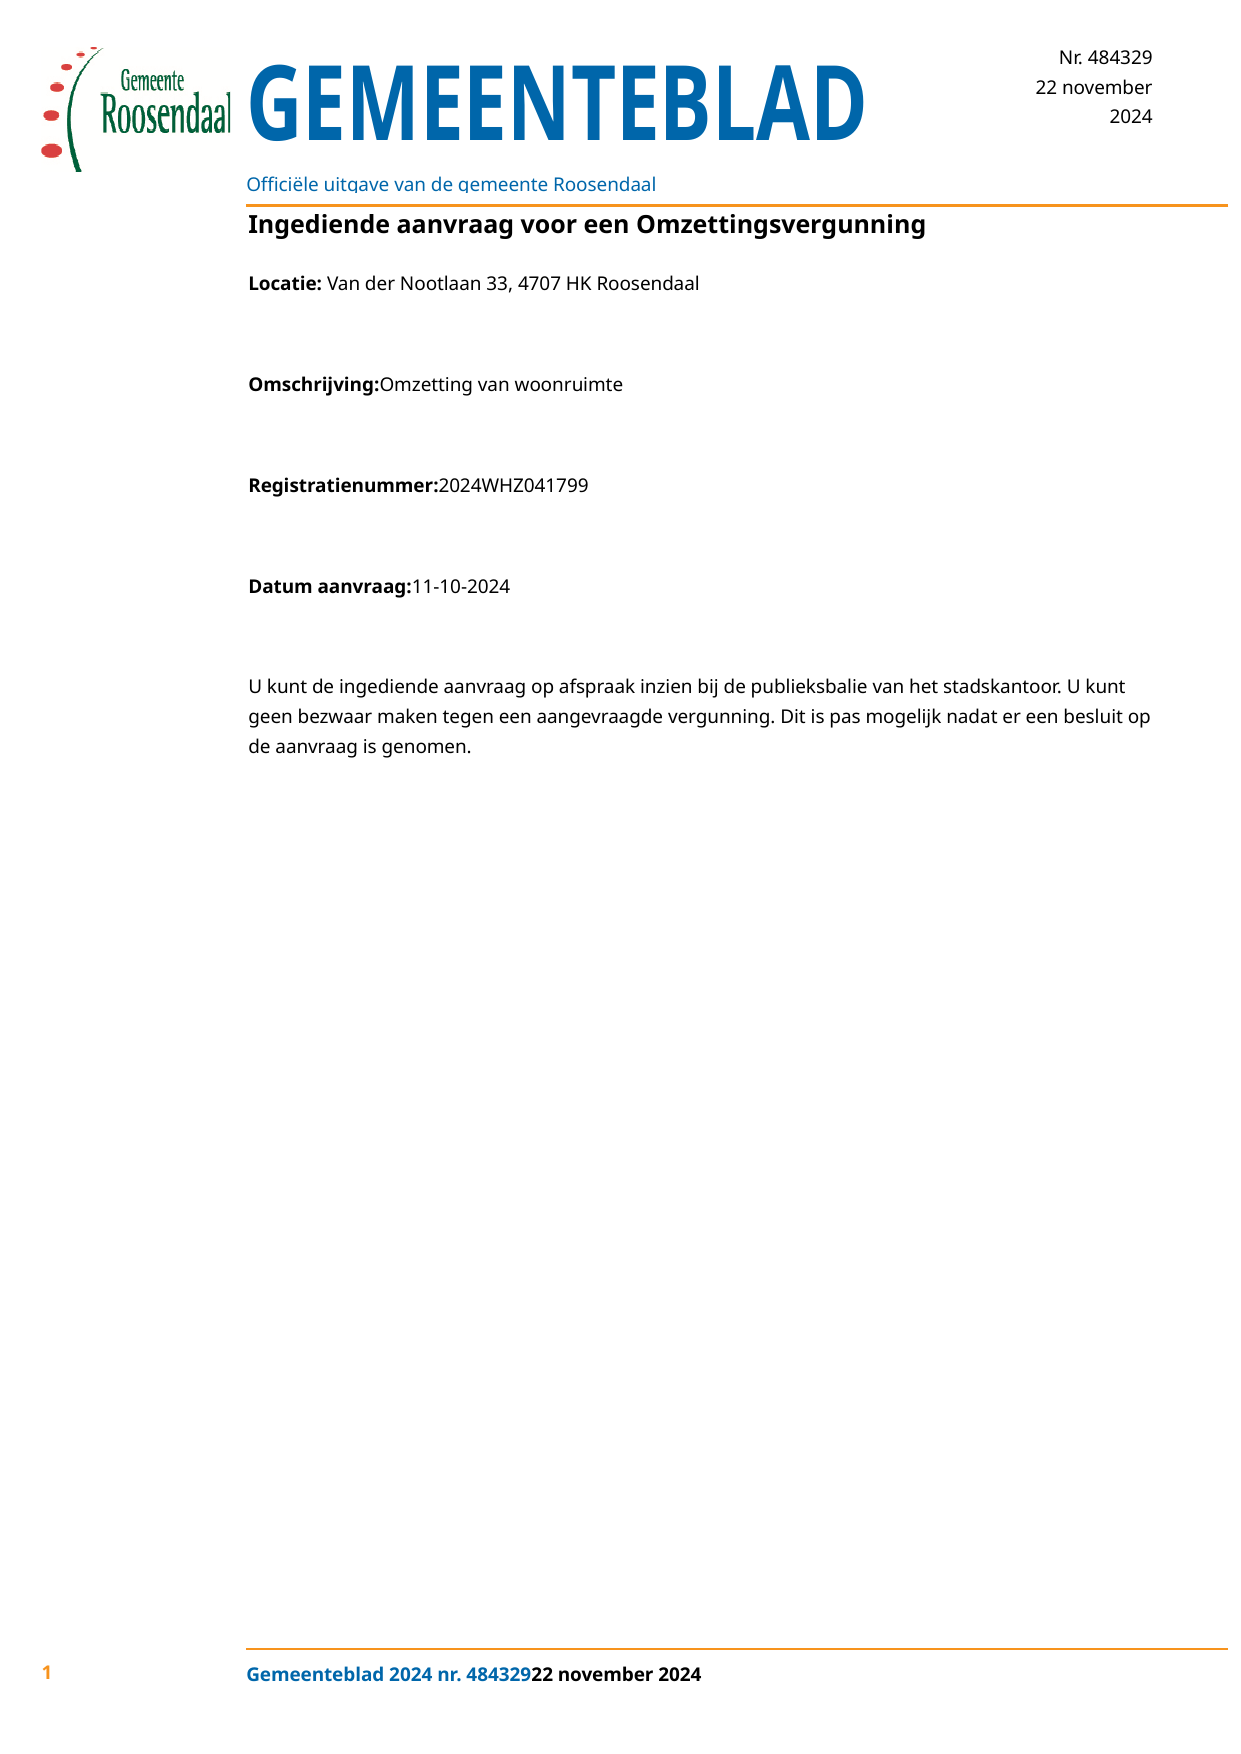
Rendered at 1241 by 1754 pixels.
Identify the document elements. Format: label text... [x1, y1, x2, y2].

text Datum aanvraag:11-10-2024 [248, 573, 1152, 598]
text Registratienummer:2024WHZ041799 [248, 472, 1152, 498]
text U kunt de ingediende aanvraag op afspraak inzien bij de publieksbalie van het stadskantoor. U kunt geen bezwaar maken tegen een aangevraagde vergunning. Dit is pas mogelijk nadat er een besluit op de aanvraag is genomen. [248, 674, 1152, 758]
text Ingediende aanvraag voor een Omzettingsvergunning [248, 207, 1152, 241]
text Omschrijving:Omzetting van woonruimte [248, 371, 1152, 397]
text Locatie: Van der Nootlaan 33, 4707 HK Roosendaal [248, 270, 1152, 296]
picture [41, 47, 231, 172]
